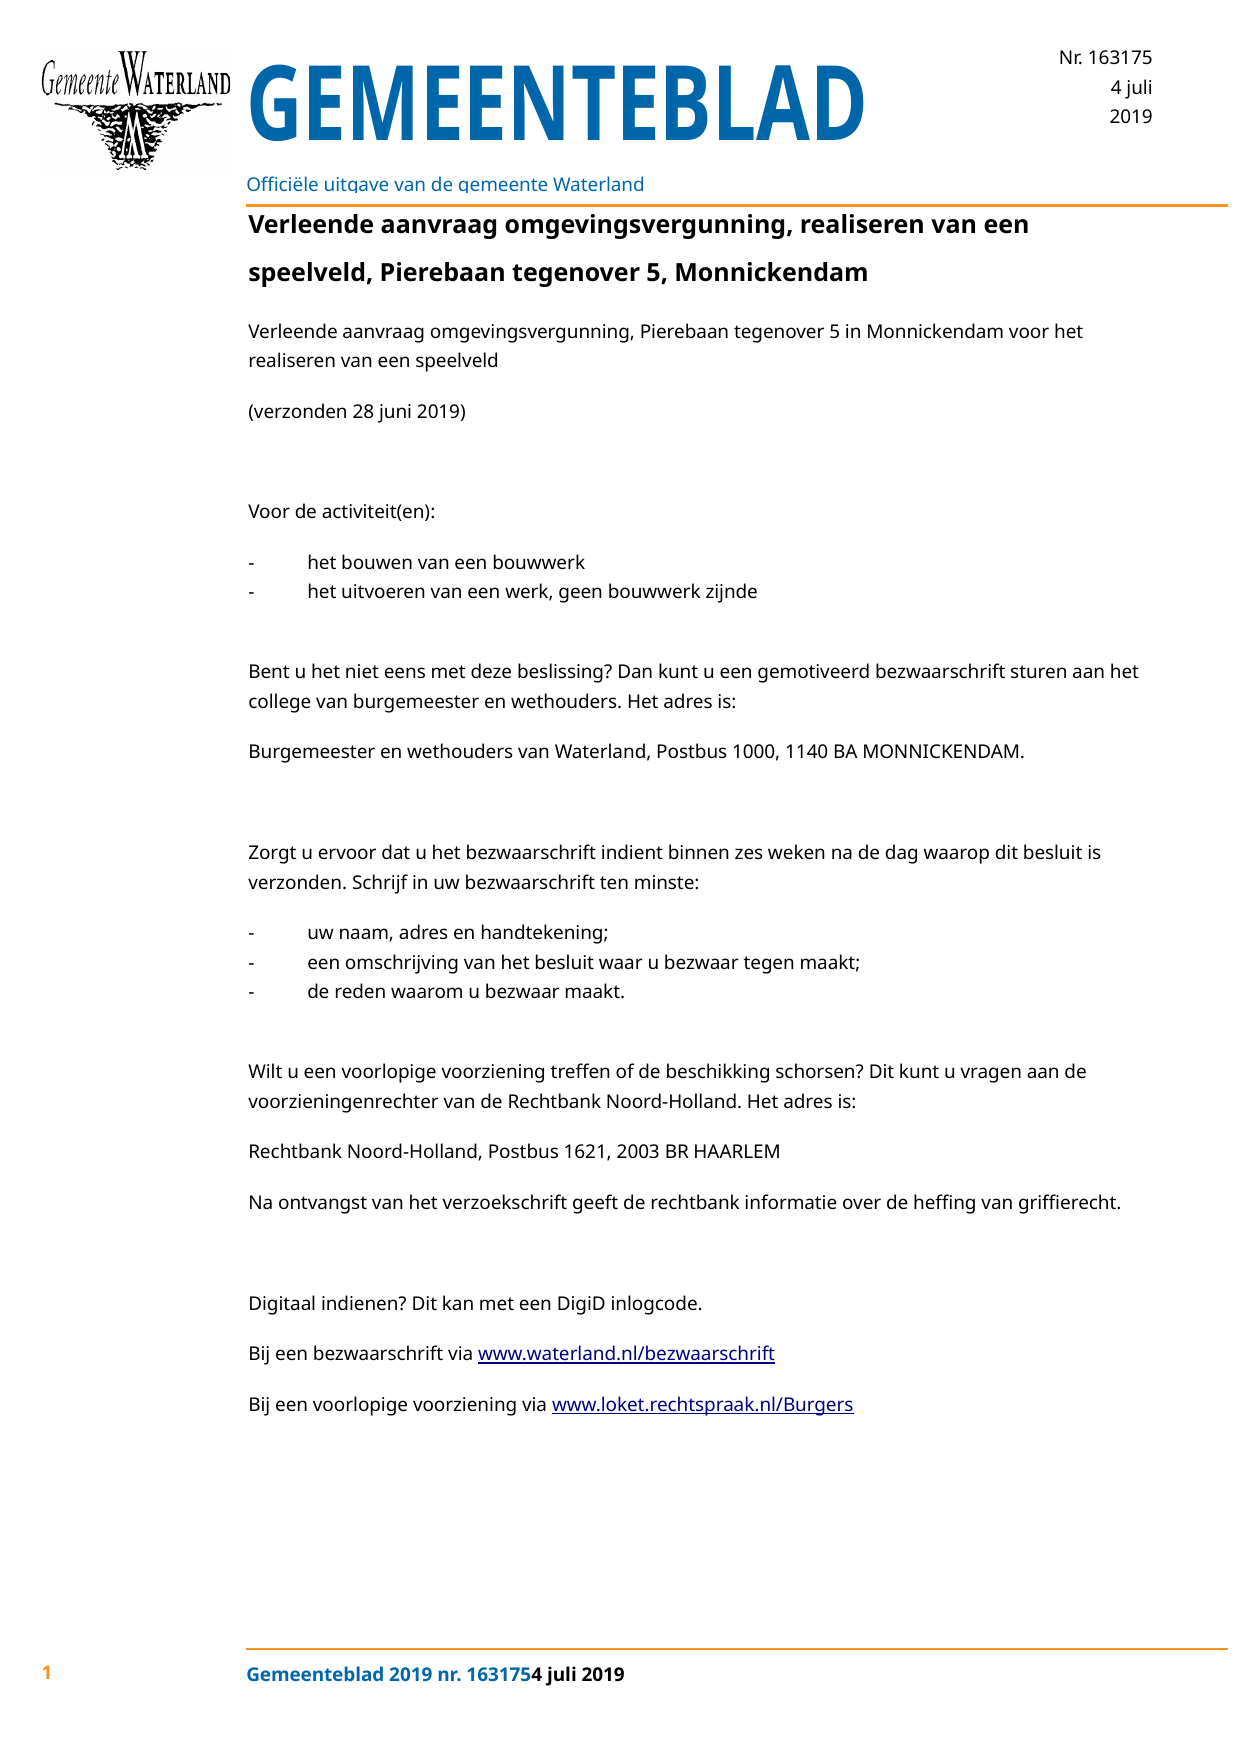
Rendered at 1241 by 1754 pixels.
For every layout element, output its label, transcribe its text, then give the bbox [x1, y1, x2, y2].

text Wilt u een voorlopige voorziening treffen of de beschikking schorsen? Dit kunt u vragen aan de voorzieningenrechter van de Rechtbank Noord-Holland. Het adres is: [248, 1059, 1152, 1114]
text Digitaal indienen? Dit kan met een DigiD inlogcode. [248, 1290, 1152, 1316]
list de reden waarom u bezwaar maakt. [248, 979, 1152, 1004]
list het bouwen van een bouwwerk [248, 549, 1152, 575]
text Verleende aanvraag omgevingsvergunning, Pierebaan tegenover 5 in Monnickendam voor het realiseren van een speelveld [248, 318, 1152, 373]
text Burgemeester en wethouders van Waterland, Postbus 1000, 1140 BA MONNICKENDAM. [248, 739, 1152, 764]
list uw naam, adres en handtekening; [248, 919, 1152, 945]
picture [41, 47, 231, 172]
text Voor de activiteit(en): [248, 499, 1152, 524]
text Bij een bezwaarschrift via www.waterland.nl/bezwaarschrift [248, 1340, 1152, 1366]
text (verzonden 28 juni 2019) [248, 398, 1152, 424]
list het uitvoeren van een werk, geen bouwwerk zijnde [248, 579, 1152, 604]
text Rechtbank Noord-Holland, Postbus 1621, 2003 BR HAARLEM [248, 1139, 1152, 1164]
text Verleende aanvraag omgevingsvergunning, realiseren van een speelveld, Pierebaan tegenover 5, Monnickendam [248, 207, 1152, 288]
text Bij een voorlopige voorziening via www.loket.rechtspraak.nl/Burgers [248, 1391, 1152, 1417]
text Bent u het niet eens met deze beslissing? Dan kunt u een gemotiveerd bezwaarschrift sturen aan het college van burgemeester en wethouders. Het adres is: [248, 659, 1152, 714]
text Zorgt u ervoor dat u het bezwaarschrift indient binnen zes weken na de dag waarop dit besluit is verzonden. Schrijf in uw bezwaarschrift ten minste: [248, 839, 1152, 895]
list een omschrijving van het besluit waar u bezwaar tegen maakt; [248, 949, 1152, 975]
text Na ontvangst van het verzoekschrift geeft de rechtbank informatie over de heffing van griffierecht. [248, 1189, 1152, 1215]
